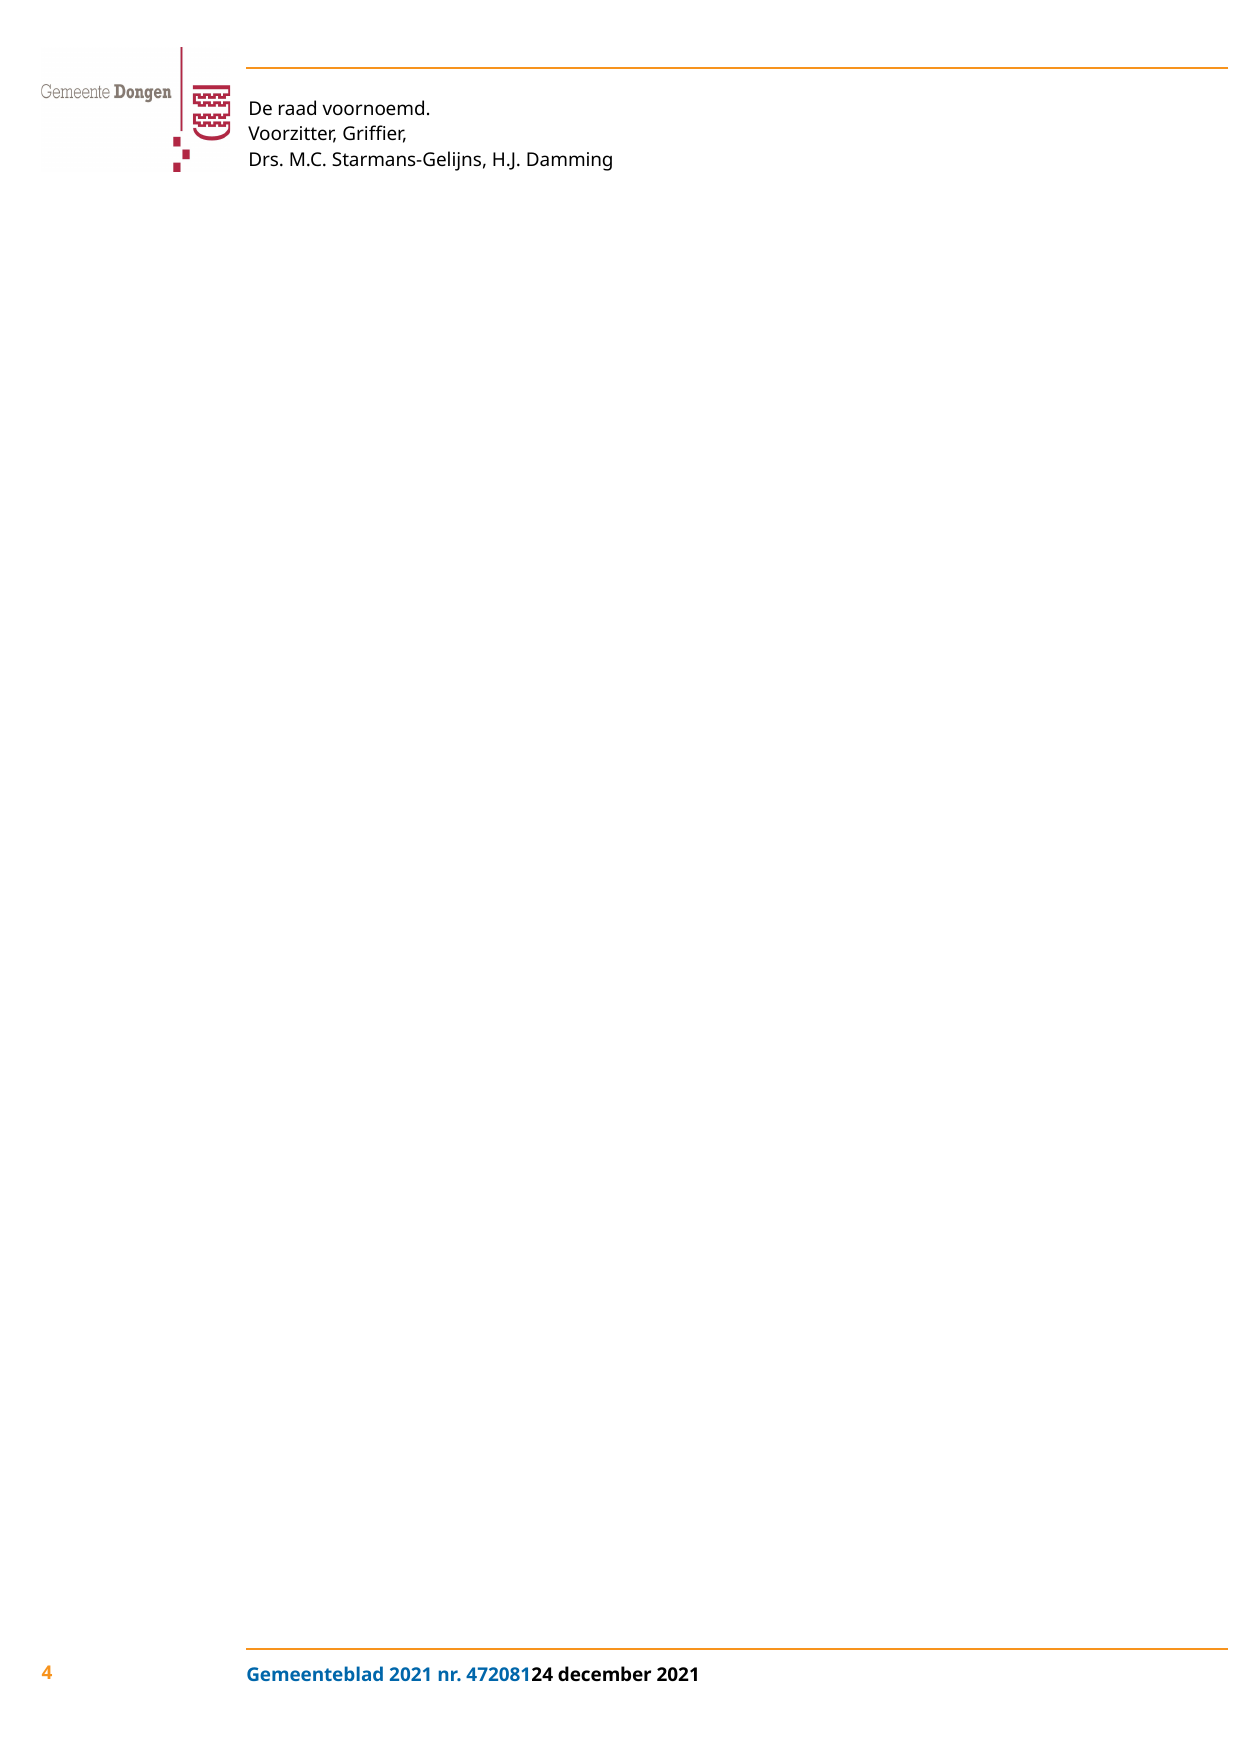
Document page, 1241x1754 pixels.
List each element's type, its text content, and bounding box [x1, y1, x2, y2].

text Voorzitter, Griffier, [248, 121, 1152, 146]
picture [41, 47, 231, 172]
text De raad voornoemd. [248, 95, 1152, 121]
text Drs. M.C. Starmans-Gelijns, H.J. Damming [248, 146, 1152, 172]
